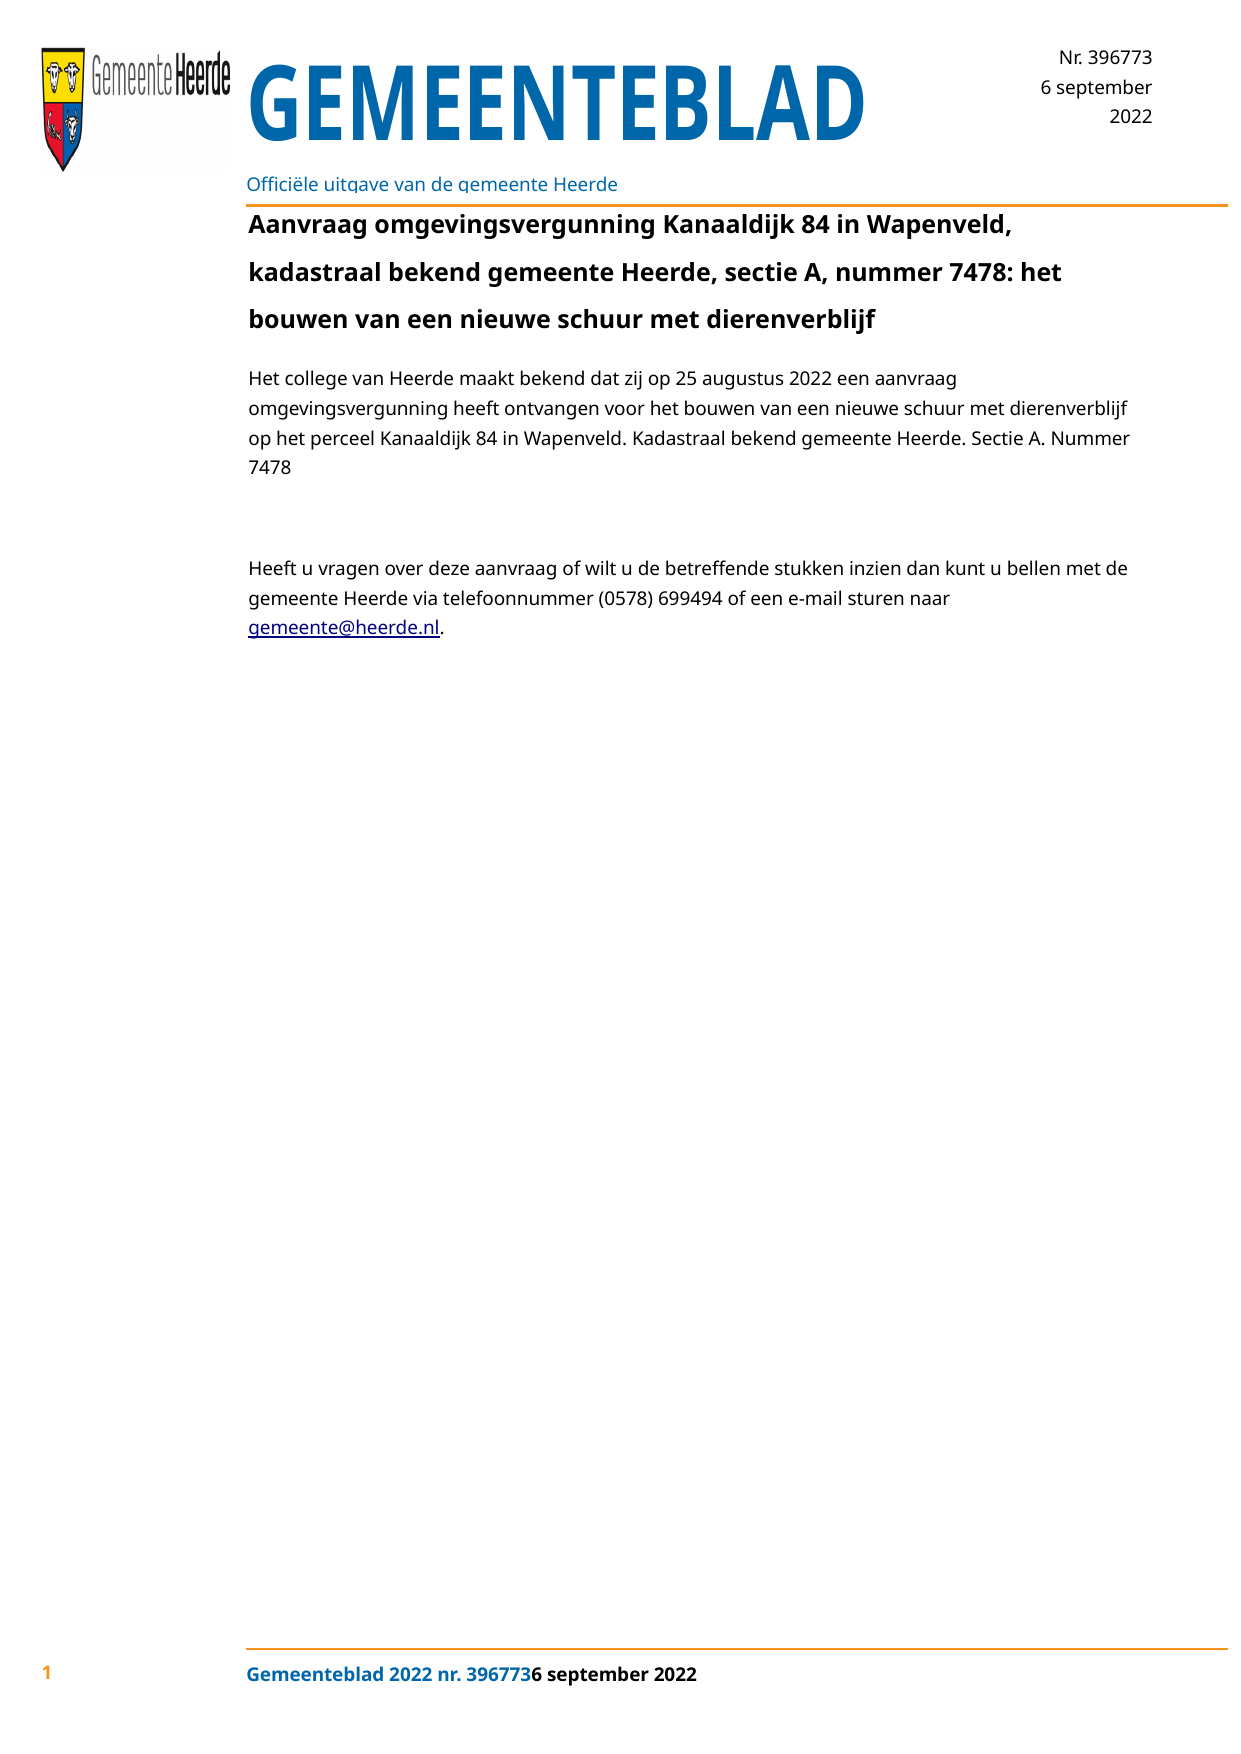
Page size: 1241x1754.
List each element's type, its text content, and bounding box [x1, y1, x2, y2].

picture [41, 47, 231, 172]
text Aanvraag omgevingsvergunning Kanaaldijk 84 in Wapenveld, kadastraal bekend gemeente Heerde, sectie A, nummer 7478: het bouwen van een nieuwe schuur met dierenverblijf [248, 207, 1152, 336]
text Het college van Heerde maakt bekend dat zij op 25 augustus 2022 een aanvraag omgevingsvergunning heeft ontvangen voor het bouwen van een nieuwe schuur met dierenverblijf op het perceel Kanaaldijk 84 in Wapenveld. Kadastraal bekend gemeente Heerde. Sectie A. Nummer 7478 [248, 366, 1152, 480]
text Heeft u vragen over deze aanvraag of wilt u de betreffende stukken inzien dan kunt u bellen met de gemeente Heerde via telefoonnummer (0578) 699494 of een e-mail sturen naar gemeente@heerde.nl. [248, 555, 1152, 640]
